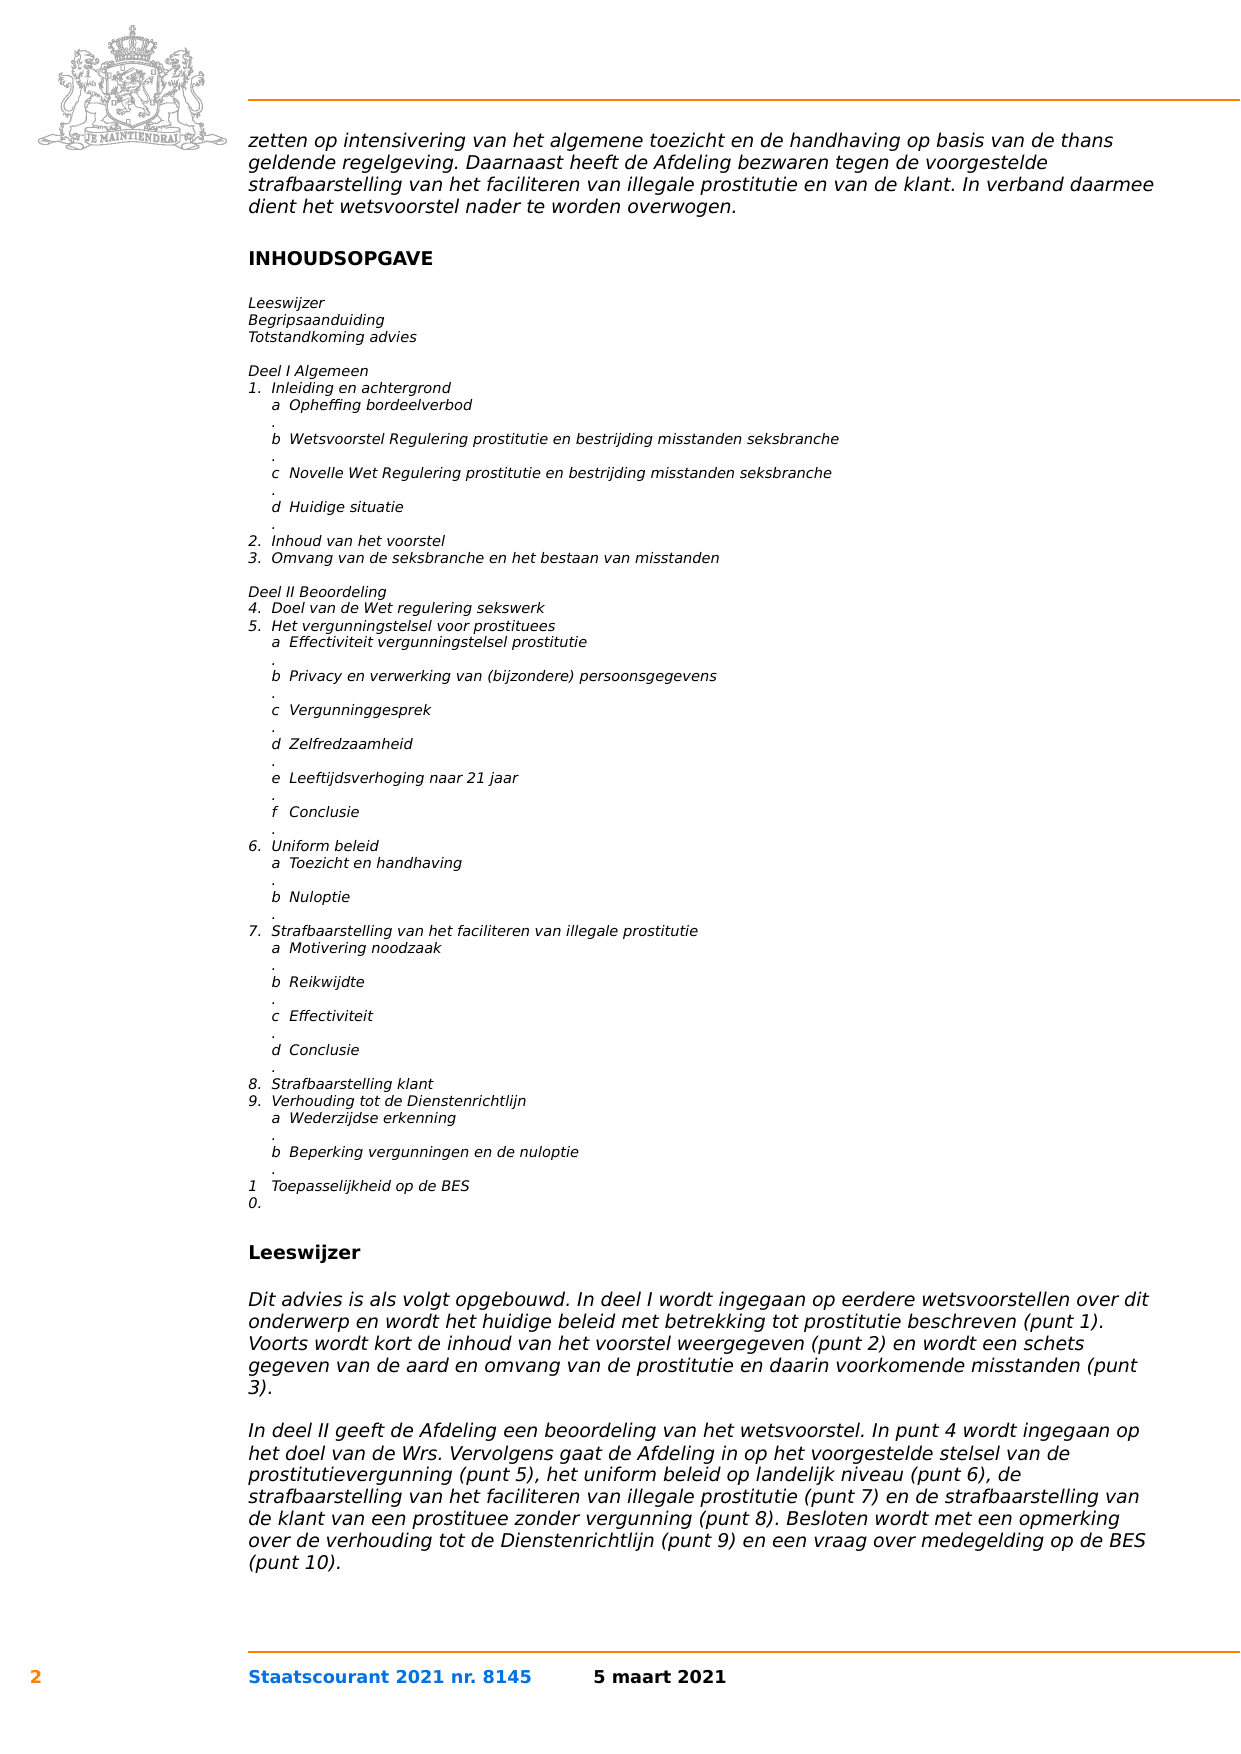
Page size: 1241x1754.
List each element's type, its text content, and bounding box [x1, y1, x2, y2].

text zetten op intensivering van het algemene toezicht en de handhaving op basis van de thans geldende regelgeving. Daarnaast heeft de Afdeling bezwaren tegen de voorgestelde strafbaarstelling van het faciliteren van illegale prostitutie en van de klant. In verband daarmee dient het wetsvoorstel nader te worden overwogen. [248, 130, 1163, 218]
subtitle INHOUDSOPGAVE [248, 248, 1163, 270]
table_cell 6. [248, 838, 266, 855]
table_cell [248, 566, 1163, 583]
table_cell Motivering noodzaak [283, 940, 1163, 974]
table_cell b. [266, 1144, 283, 1178]
table_cell Zelfredzaamheid [283, 736, 1163, 770]
table_cell b. [266, 431, 283, 464]
table_cell Huidige situatie [283, 499, 1163, 532]
table_cell Opheffing bordeelverbod [283, 397, 1163, 431]
table_header Leeswijzer [248, 295, 1163, 312]
table_cell [248, 770, 266, 804]
table_cell Privacy en verwerking van (bijzondere) persoonsgegevens [283, 668, 1163, 702]
table_cell a. [266, 634, 283, 668]
table_cell Strafbaarstelling klant [266, 1076, 1163, 1093]
table_cell Totstandkoming advies [248, 329, 1163, 346]
table_cell c. [266, 1008, 283, 1042]
table_cell [248, 397, 266, 431]
table_cell [248, 1110, 266, 1144]
table_cell Novelle Wet Regulering prostitutie en bestrijding misstanden seksbranche [283, 465, 1163, 498]
table_cell Reikwijdte [283, 974, 1163, 1008]
table_cell Inhoud van het voorstel [266, 533, 1163, 549]
table_cell 9. [248, 1093, 266, 1110]
table_cell 4. [248, 600, 266, 617]
table_cell b. [266, 668, 283, 702]
table_cell 7. [248, 923, 266, 940]
table_cell c. [266, 702, 283, 736]
table_cell a. [266, 855, 283, 889]
table_cell Deel II Beoordeling [248, 584, 1163, 600]
table_cell d. [266, 1042, 283, 1076]
table_cell Deel I Algemeen [248, 363, 1163, 380]
table_cell [248, 736, 266, 770]
table_cell Toepasselijkheid op de BES [266, 1178, 1163, 1212]
table_cell [248, 974, 266, 1008]
table_cell d. [266, 736, 283, 770]
table_cell [248, 702, 266, 736]
table_cell Doel van de Wet regulering sekswerk [266, 600, 1163, 617]
table_cell Omvang van de seksbranche en het bestaan van misstanden [266, 550, 1163, 566]
table_cell 2. [248, 533, 266, 549]
table_cell [248, 634, 266, 668]
table_cell [248, 465, 266, 498]
table_cell Het vergunningstelsel voor prostituees [266, 618, 1163, 634]
table_cell d. [266, 499, 283, 532]
table_cell [248, 499, 266, 532]
table_cell Leeftijdsverhoging naar 21 jaar [283, 770, 1163, 804]
table_cell 10. [248, 1178, 266, 1212]
table_cell [248, 346, 1163, 363]
table_cell e. [266, 770, 283, 804]
table_cell 3. [248, 550, 266, 566]
table_cell Begripsaanduiding [248, 312, 1163, 329]
table_cell [248, 889, 266, 923]
table_cell Nuloptie [283, 889, 1163, 923]
table_cell a. [266, 1110, 283, 1144]
table_cell [248, 668, 266, 702]
table_cell Uniform beleid [266, 838, 1163, 855]
text In deel II geeft de Afdeling een beoordeling van het wetsvoorstel. In punt 4 wordt ingegaan op het doel van de Wrs. Vervolgens gaat de Afdeling in op het voorgestelde stelsel van de prostitutievergunning (punt 5), het uniform beleid op landelijk niveau (punt 6), de strafbaarstelling van het faciliteren van illegale prostitutie (punt 7) en de strafbaarstelling van de klant van een prostituee zonder vergunning (punt 8). Besloten wordt met een opmerking over de verhouding tot de Dienstenrichtlijn (punt 9) en een vraag over medegelding op de BES (punt 10). [248, 1420, 1163, 1574]
table_cell Wederzijdse erkenning [283, 1110, 1163, 1144]
table_cell [248, 804, 266, 838]
table_cell b. [266, 974, 283, 1008]
text Dit advies is als volgt opgebouwd. In deel I wordt ingegaan op eerdere wetsvoorstellen over dit onderwerp en wordt het huidige beleid met betrekking tot prostitutie beschreven (punt 1). Voorts wordt kort de inhoud van het voorstel weergegeven (punt 2) en wordt een schets gegeven van de aard en omvang van de prostitutie en daarin voorkomende misstanden (punt 3). [248, 1289, 1163, 1398]
table_cell a. [266, 940, 283, 974]
table_cell Wetsvoorstel Regulering prostitutie en bestrijding misstanden seksbranche [283, 431, 1163, 464]
table_cell [248, 431, 266, 464]
table_cell Effectiviteit [283, 1008, 1163, 1042]
table_cell Inleiding en achtergrond [266, 380, 1163, 397]
table_cell Toezicht en handhaving [283, 855, 1163, 889]
table_cell c. [266, 465, 283, 498]
table_cell b. [266, 889, 283, 923]
table_cell [248, 940, 266, 974]
table_cell Beperking vergunningen en de nuloptie [283, 1144, 1163, 1178]
table_cell 5. [248, 618, 266, 634]
table_cell 8. [248, 1076, 266, 1093]
table_cell [248, 855, 266, 889]
table_cell [248, 1008, 266, 1042]
table_cell Conclusie [283, 804, 1163, 838]
table_cell f. [266, 804, 283, 838]
table_cell a. [266, 397, 283, 431]
table_cell Strafbaarstelling van het faciliteren van illegale prostitutie [266, 923, 1163, 940]
table_cell Vergunninggesprek [283, 702, 1163, 736]
table_cell Effectiviteit vergunningstelsel prostitutie [283, 634, 1163, 668]
picture [38, 25, 227, 150]
table_cell 1. [248, 380, 266, 397]
subtitle Leeswijzer [248, 1242, 1163, 1264]
table_cell Conclusie [283, 1042, 1163, 1076]
table_cell [248, 1144, 266, 1178]
table_cell [248, 1042, 266, 1076]
table_cell Verhouding tot de Dienstenrichtlijn [266, 1093, 1163, 1110]
